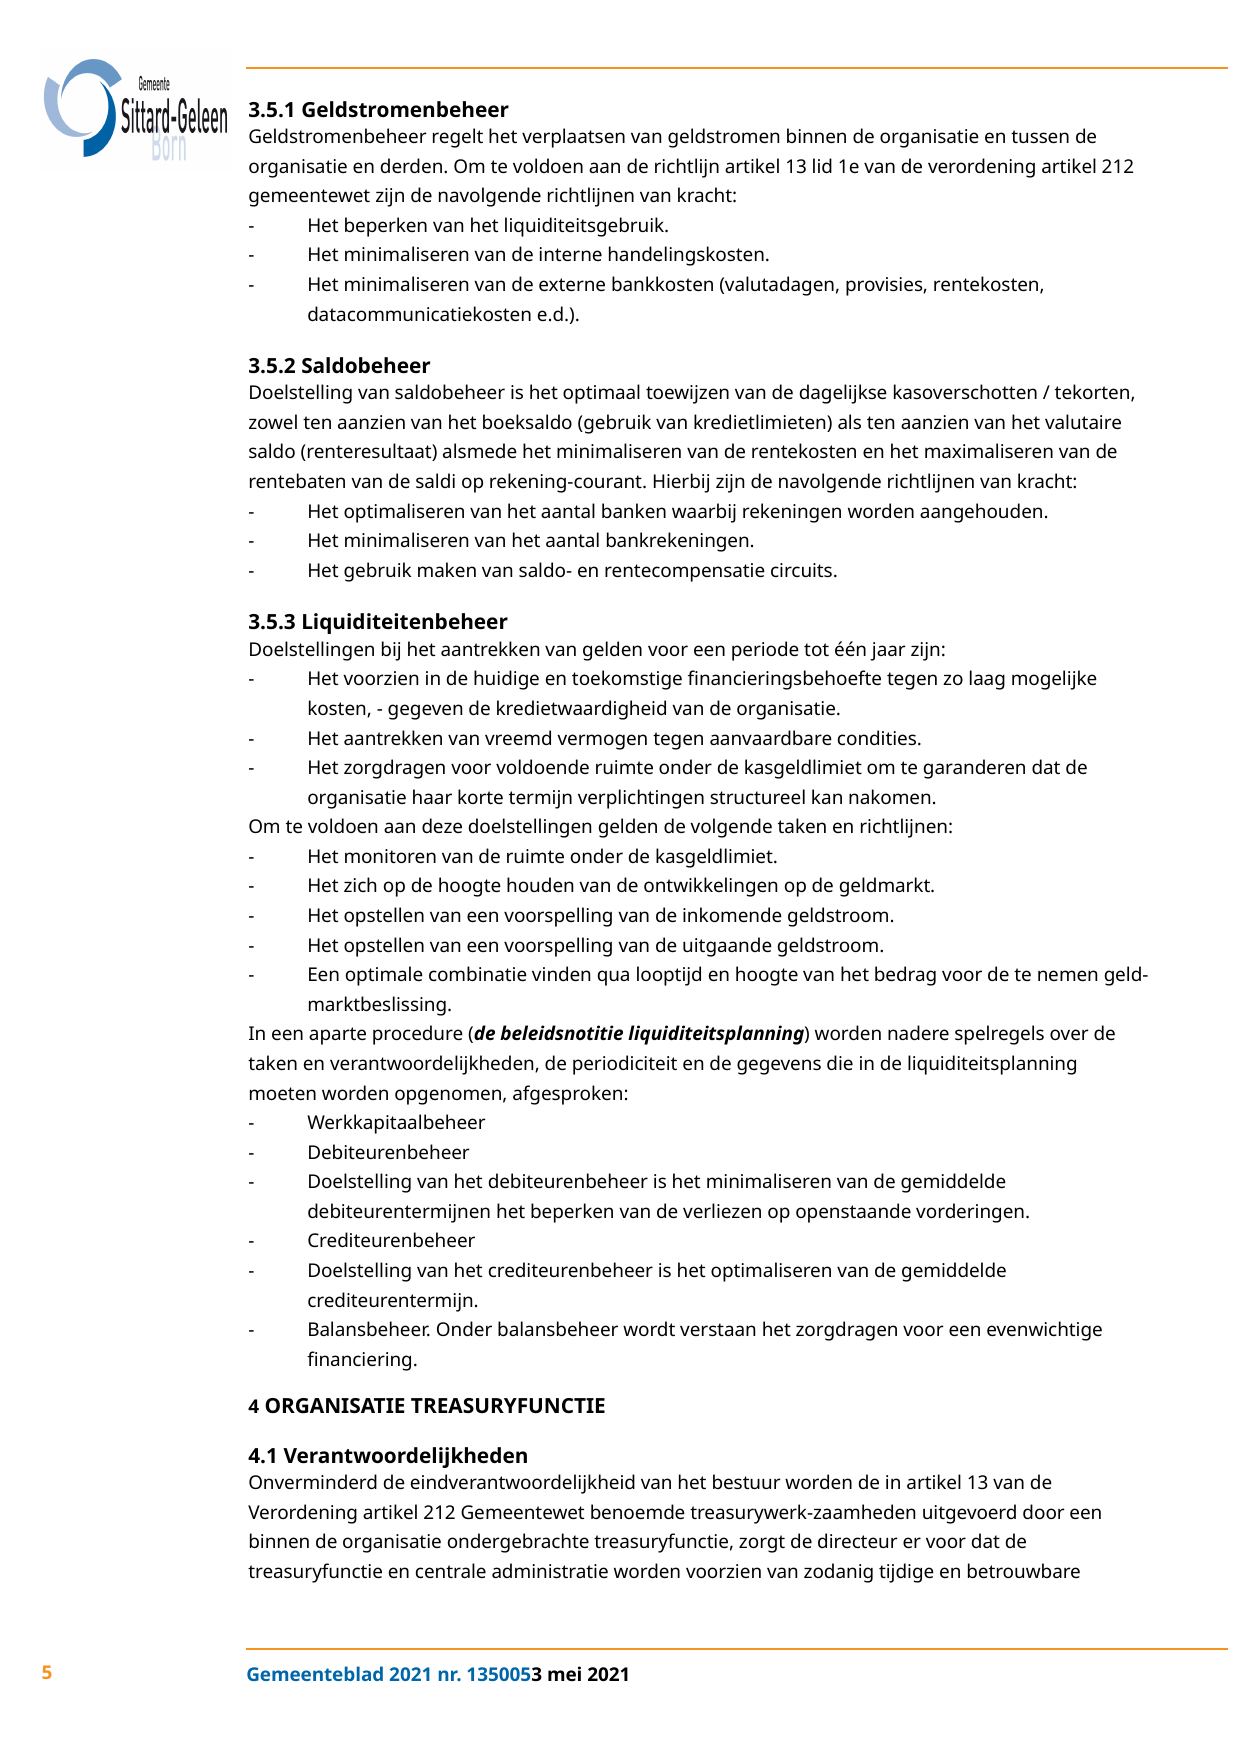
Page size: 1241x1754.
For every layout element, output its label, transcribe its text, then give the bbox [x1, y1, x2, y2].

list Het monitoren van de ruimte onder de kasgeldlimiet. [248, 843, 1152, 869]
text Om te voldoen aan deze doelstellingen gelden de volgende taken en richtlijnen: [248, 813, 1152, 839]
list Doelstelling van het debiteurenbeheer is het minimaliseren van de gemiddelde debiteurentermijnen het beperken van de verliezen op openstaande vorderingen. [248, 1168, 1152, 1224]
list Het minimaliseren van de externe bankkosten (valutadagen, provisies, rentekosten, datacommunicatiekosten e.d.). [248, 271, 1152, 326]
text 4 ORGANISATIE TREASURYFUNCTIE [248, 1392, 1152, 1420]
list Het opstellen van een voorspelling van de uitgaande geldstroom. [248, 932, 1152, 957]
text 3.5.3 Liquiditeitenbeheer [248, 607, 1152, 636]
list Het zorgdragen voor voldoende ruimte onder de kasgeldlimiet om te garanderen dat de organisatie haar korte termijn verplichtingen structureel kan nakomen. [248, 754, 1152, 809]
text Geldstromenbeheer regelt het verplaatsen van geldstromen binnen de organisatie en tussen de organisatie en derden. Om te voldoen aan de richtlijn artikel 13 lid 1e van de verordening artikel 212 gemeentewet zijn de navolgende richtlijnen van kracht: [248, 123, 1152, 208]
list Het opstellen van een voorspelling van de inkomende geldstroom. [248, 902, 1152, 928]
text Doelstelling van saldobeheer is het optimaal toewijzen van de dagelijkse kasoverschotten / tekorten, zowel ten aanzien van het boeksaldo (gebruik van kredietlimieten) als ten aanzien van het valutaire saldo (renteresultaat) alsmede het minimaliseren van de rentekosten en het maximaliseren van de rentebaten van de saldi op rekening-courant. Hierbij zijn de navolgende richtlijnen van kracht: [248, 379, 1152, 494]
text Doelstellingen bij het aantrekken van gelden voor een periode tot één jaar zijn: [248, 636, 1152, 662]
list Het zich op de hoogte houden van de ontwikkelingen op de geldmarkt. [248, 873, 1152, 898]
text 4.1 Verantwoordelijkheden [248, 1441, 1152, 1469]
list Debiteurenbeheer [248, 1139, 1152, 1164]
list Een optimale combinatie vinden qua looptijd en hoogte van het bedrag voor de te nemen geld- marktbeslissing. [248, 961, 1152, 1017]
list Het aantrekken van vreemd vermogen tegen aanvaardbare condities. [248, 725, 1152, 750]
list Crediteurenbeheer [248, 1228, 1152, 1253]
list Het minimaliseren van de interne handelingskosten. [248, 242, 1152, 267]
list Het optimaliseren van het aantal banken waarbij rekeningen worden aangehouden. [248, 498, 1152, 524]
text Onverminderd de eindverantwoordelijkheid van het bestuur worden de in artikel 13 van de Verordening artikel 212 Gemeentewet benoemde treasurywerk-zaamheden uitgevoerd door een binnen de organisatie ondergebrachte treasuryfunctie, zorgt de directeur er voor dat de treasuryfunctie en centrale administratie worden voorzien van zodanig tijdige en betrouwbare [248, 1469, 1152, 1584]
list Het gebruik maken van saldo- en rentecompensatie circuits. [248, 557, 1152, 583]
list Doelstelling van het crediteurenbeheer is het optimaliseren van de gemiddelde crediteurentermijn. [248, 1257, 1152, 1312]
list Het minimaliseren van het aantal bankrekeningen. [248, 527, 1152, 553]
list Het voorzien in de huidige en toekomstige financieringsbehoefte tegen zo laag mogelijke kosten, - gegeven de kredietwaardigheid van de organisatie. [248, 666, 1152, 721]
list Het beperken van het liquiditeitsgebruik. [248, 212, 1152, 238]
list Werkkapitaalbeheer [248, 1109, 1152, 1135]
text 3.5.2 Saldobeheer [248, 351, 1152, 379]
text 3.5.1 Geldstromenbeheer [248, 95, 1152, 123]
picture [41, 47, 231, 172]
list Balansbeheer. Onder balansbeheer wordt verstaan het zorgdragen voor een evenwichtige financiering. [248, 1316, 1152, 1372]
text In een aparte procedure (de beleidsnotitie liquiditeitsplanning) worden nadere spelregels over de taken en verantwoordelijkheden, de periodiciteit en de gegevens die in de liquiditeitsplanning moeten worden opgenomen, afgesproken: [248, 1021, 1152, 1105]
